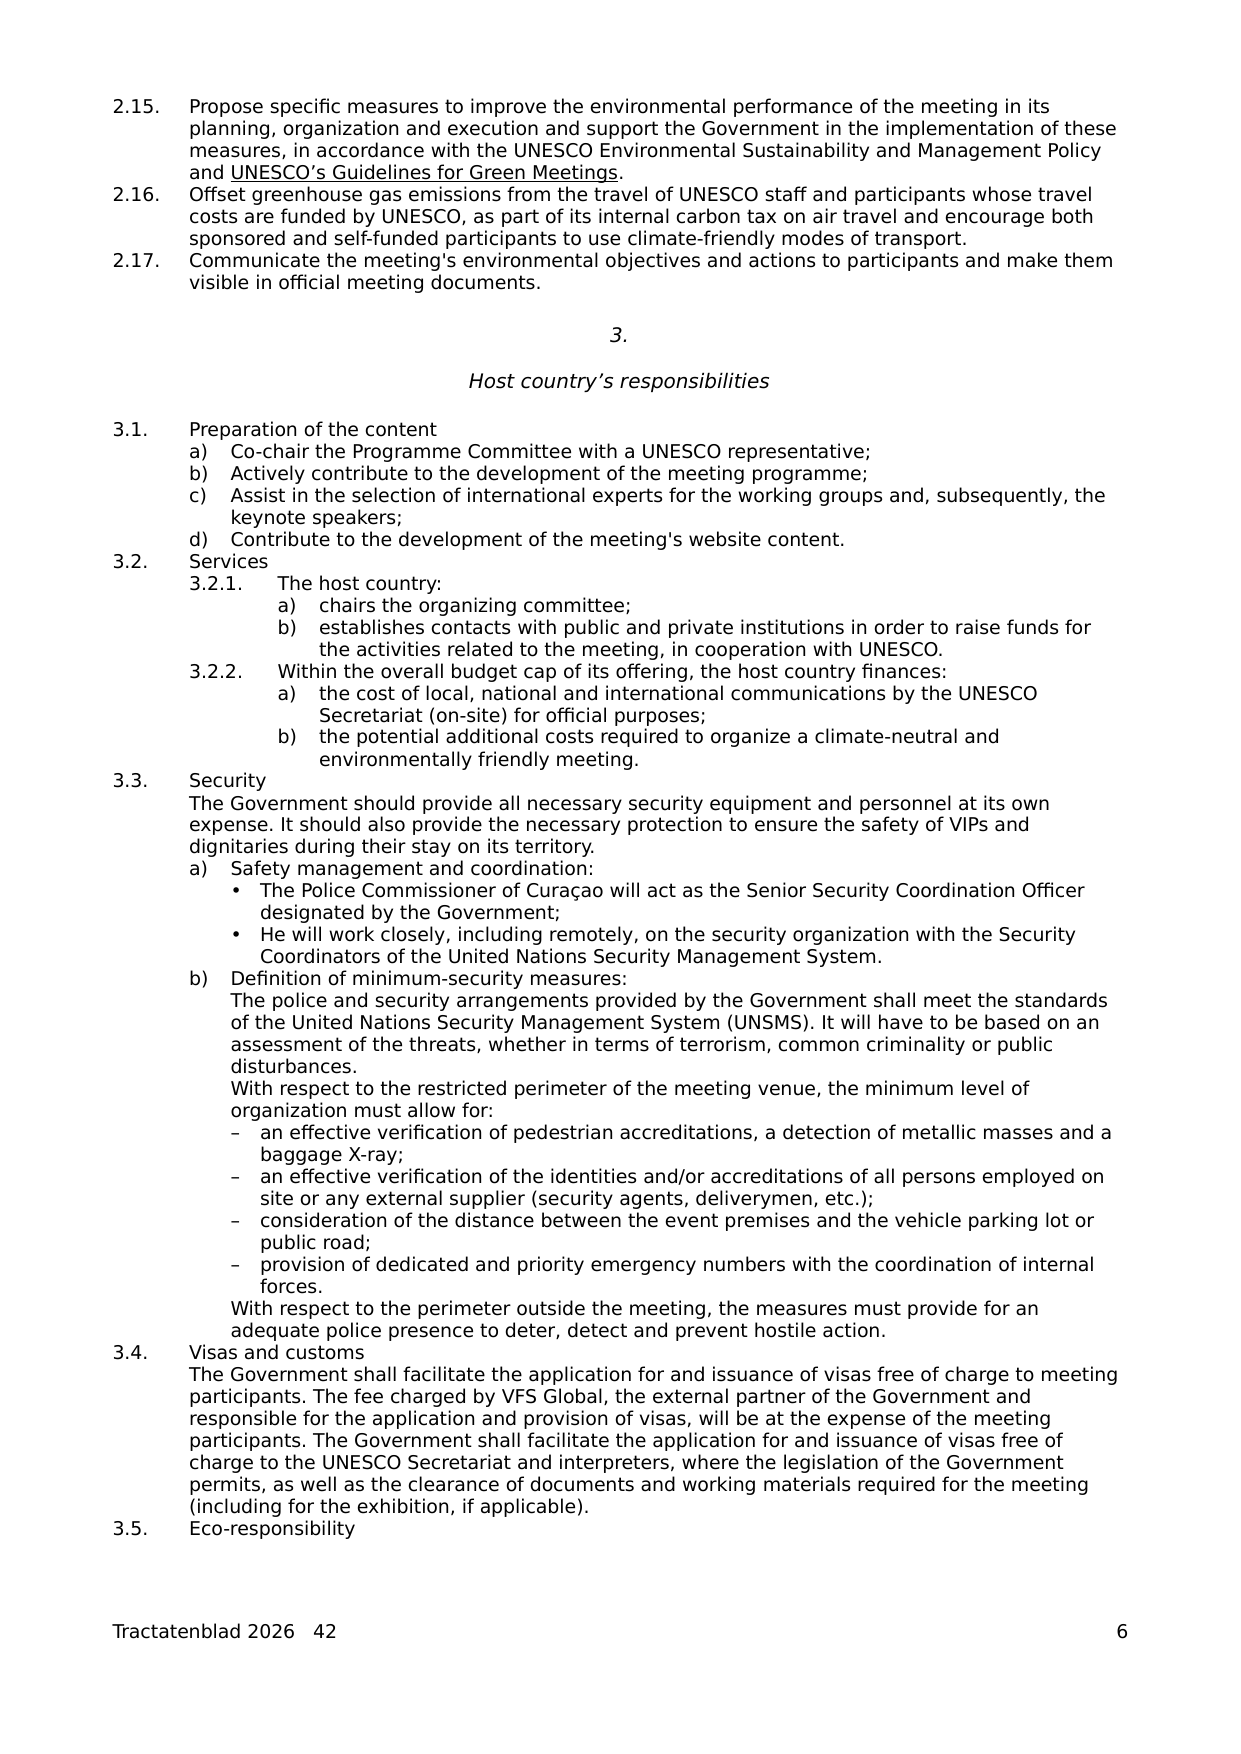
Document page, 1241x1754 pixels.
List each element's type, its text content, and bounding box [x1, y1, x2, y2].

text b) Definition of minimum-security measures: [189, 968, 1128, 990]
text 3.4. Visas and customs [112, 1342, 1128, 1364]
text – consideration of the distance between the event premises and the vehicle parking lot or public road; [230, 1210, 1128, 1254]
text – provision of dedicated and priority emergency numbers with the coordination of internal forces. [230, 1254, 1128, 1298]
text – an effective verification of the identities and/or accreditations of all persons employed on site or any external supplier (security agents, deliverymen, etc.); [230, 1166, 1128, 1210]
subtitle 3. Host country’s responsibilities [112, 324, 1128, 394]
text • He will work closely, including remotely, on the security organization with the Security Coordinators of the United Nations Security Management System. [230, 924, 1128, 968]
text 2.17. Communicate the meeting's environmental objectives and actions to participants and make them visible in official meeting documents. [112, 250, 1128, 294]
text b) establishes contacts with public and private institutions in order to raise funds for the activities related to the meeting, in cooperation with UNESCO. [277, 617, 1128, 661]
text The Government shall facilitate the application for and issuance of visas free of charge to meeting participants. The fee charged by VFS Global, the external partner of the Government and responsible for the application and provision of visas, will be at the expense of the meeting participants. The Government shall facilitate the application for and issuance of visas free of charge to the UNESCO Secretariat and interpreters, where the legislation of the Government permits, as well as the clearance of documents and working materials required for the meeting (including for the exhibition, if applicable). [189, 1364, 1128, 1518]
text b) Actively contribute to the development of the meeting programme; [189, 463, 1128, 485]
text 2.16. Offset greenhouse gas emissions from the travel of UNESCO staff and participants whose travel costs are funded by UNESCO, as part of its internal carbon tax on air travel and encourage both sponsored and self-funded participants to use climate-friendly modes of transport. [112, 184, 1128, 250]
text a) chairs the organizing committee; [277, 594, 1128, 617]
text a) Co-chair the Programme Committee with a UNESCO representative; [189, 441, 1128, 463]
text 3.5. Eco-responsibility [112, 1518, 1128, 1540]
text The police and security arrangements provided by the Government shall meet the standards of the United Nations Security Management System (UNSMS). It will have to be based on an assessment of the threats, whether in terms of terrorism, common criminality or public disturbances. [230, 990, 1128, 1078]
text With respect to the perimeter outside the meeting, the measures must provide for an adequate police presence to deter, detect and prevent hostile action. [230, 1298, 1128, 1342]
text – an effective verification of pedestrian accreditations, a detection of metallic masses and a baggage X-ray; [230, 1122, 1128, 1166]
text b) the potential additional costs required to organize a climate-neutral and environmentally friendly meeting. [277, 726, 1128, 770]
text 3.3. Security [112, 770, 1128, 792]
text With respect to the restricted perimeter of the meeting venue, the minimum level of organization must allow for: [230, 1078, 1128, 1122]
text a) the cost of local, national and international communications by the UNESCO Secretariat (on-site) for official purposes; [277, 682, 1128, 726]
text 3.1. Preparation of the content [112, 419, 1128, 441]
text The Government should provide all necessary security equipment and personnel at its own expense. It should also provide the necessary protection to ensure the safety of VIPs and dignitaries during their stay on its territory. [189, 792, 1128, 858]
text 2.15. Propose specific measures to improve the environmental performance of the meeting in its planning, organization and execution and support the Government in the implementation of these measures, in accordance with the UNESCO Environmental Sustainability and Management Policy and UNESCO’s Guidelines for Green Meetings. [112, 96, 1128, 184]
text a) Safety management and coordination: [189, 858, 1128, 880]
text c) Assist in the selection of international experts for the working groups and, subsequently, the keynote speakers; [189, 485, 1128, 529]
text 3.2.1. The host country: [189, 573, 1128, 594]
text 3.2. Services [112, 551, 1128, 573]
text d) Contribute to the development of the meeting's website content. [189, 529, 1128, 551]
text • The Police Commissioner of Curaçao will act as the Senior Security Coordination Officer designated by the Government; [230, 880, 1128, 924]
text 3.2.2. Within the overall budget cap of its offering, the host country finances: [189, 661, 1128, 682]
